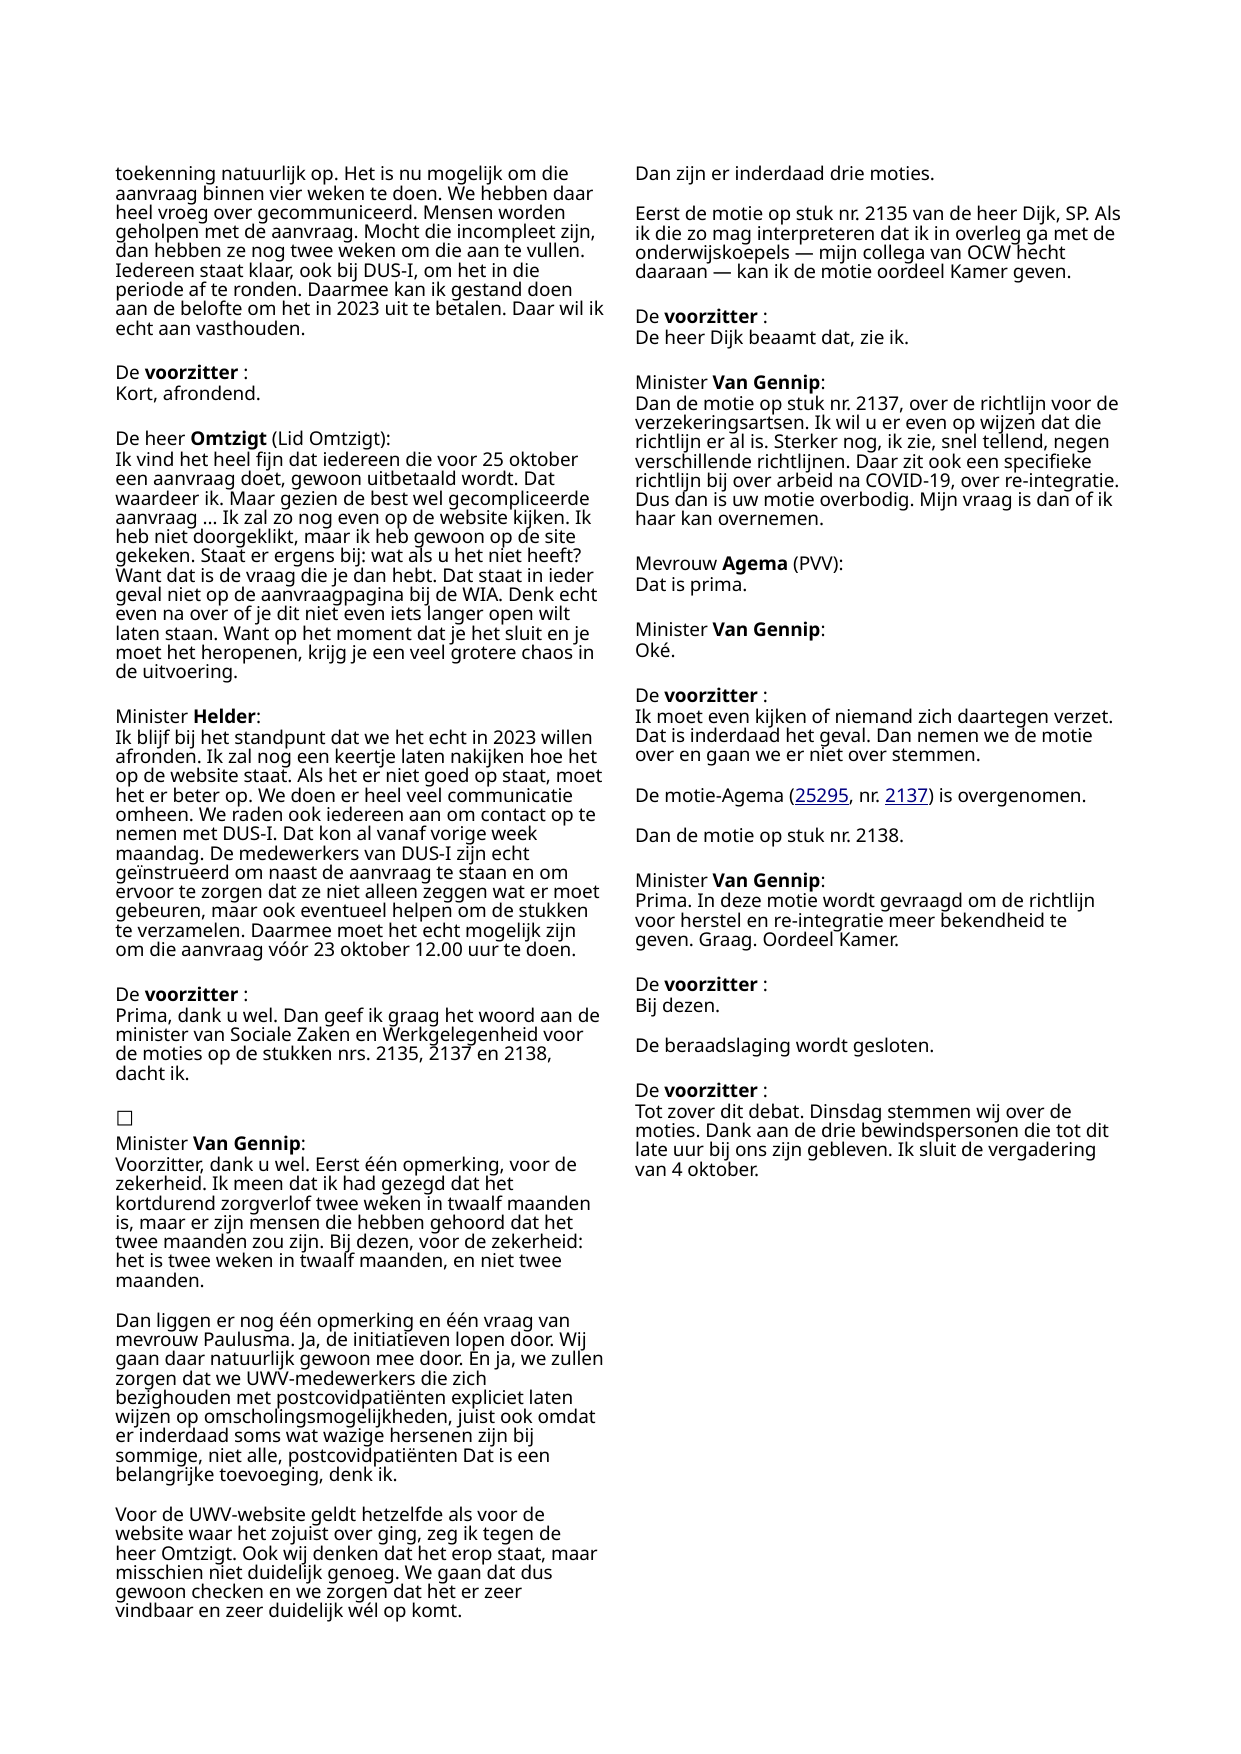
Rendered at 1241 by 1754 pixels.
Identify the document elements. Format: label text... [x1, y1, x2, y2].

text Dan zijn er inderdaad drie moties. [635, 165, 1125, 184]
text De voorzitter : [635, 682, 1125, 708]
text Minister Van Gennip: [635, 369, 1125, 395]
text Voorzitter, dank u wel. Eerst één opmerking, voor de zekerheid. Ik meen dat ik had gezegd dat het kortdurend zorgverlof twee weken in twaalf maanden is, maar er zijn mensen die hebben gehoord dat het twee maanden zou zijn. Bij dezen, voor de zekerheid: het is twee weken in twaalf maanden, en niet twee maanden. [115, 1156, 605, 1291]
text Prima. In deze motie wordt gevraagd om de richtlijn voor herstel en re-integratie meer bekendheid te geven. Graag. Oordeel Kamer. [635, 892, 1125, 950]
text Dan de motie op stuk nr. 2137, over de richtlijn voor de verzekeringsartsen. Ik wil u er even op wijzen dat die richtlijn er al is. Sterker nog, ik zie, snel tellend, negen verschillende richtlijnen. Daar zit ook een specifieke richtlijn bij over arbeid na COVID-19, over re-integratie. Dus dan is uw motie overbodig. Mijn vraag is dan of ik haar kan overnemen. [635, 395, 1125, 530]
text De heer Dijk beaamt dat, zie ik. [635, 329, 1125, 348]
text Ik vind het heel fijn dat iedereen die voor 25 oktober een aanvraag doet, gewoon uitbetaald wordt. Dat waardeer ik. Maar gezien de best wel gecompliceerde aanvraag … Ik zal zo nog even op de website kijken. Ik heb niet doorgeklikt, maar ik heb gewoon op de site gekeken. Staat er ergens bij: wat als u het niet heeft? Want dat is de vraag die je dan hebt. Dat staat in ieder geval niet op de aanvraagpagina bij de WIA. Denk echt even na over of je dit niet even iets langer open wilt laten staan. Want op het moment dat je het sluit en je moet het heropenen, krijg je een veel grotere chaos in de uitvoering. [115, 451, 605, 682]
text toekenning natuurlijk op. Het is nu mogelijk om die aanvraag binnen vier weken te doen. We hebben daar heel vroeg over gecommuniceerd. Mensen worden geholpen met de aanvraag. Mocht die incompleet zijn, dan hebben ze nog twee weken om die aan te vullen. Iedereen staat klaar, ook bij DUS-I, om het in die periode af te ronden. Daarmee kan ik gestand doen aan de belofte om het in 2023 uit te betalen. Daar wil ik echt aan vasthouden. [115, 165, 605, 339]
text Minister Helder: [115, 703, 605, 729]
text ⬜ [115, 1105, 605, 1130]
text Ik blijf bij het standpunt dat we het echt in 2023 willen afronden. Ik zal nog een keertje laten nakijken hoe het op de website staat. Als het er niet goed op staat, moet het er beter op. We doen er heel veel communicatie omheen. We raden ook iedereen aan om contact op te nemen met DUS-I. Dat kon al vanaf vorige week maandag. De medewerkers van DUS-I zijn echt geïnstrueerd om naast de aanvraag te staan en om ervoor te zorgen dat ze niet alleen zeggen wat er moet gebeuren, maar ook eventueel helpen om de stukken te verzamelen. Daarmee moet het echt mogelijk zijn om die aanvraag vóór 23 oktober 12.00 uur te doen. [115, 729, 605, 960]
text Dat is prima. [635, 576, 1125, 596]
text De heer Omtzigt (Lid Omtzigt): [115, 425, 605, 451]
text Bij dezen. [635, 997, 1125, 1016]
text Voor de UWV-website geldt hetzelfde als voor de website waar het zojuist over ging, zeg ik tegen de heer Omtzigt. Ook wij denken dat het erop staat, maar misschien niet duidelijk genoeg. We gaan dat dus gewoon checken en we zorgen dat het er zeer vindbaar en zeer duidelijk wél op komt. [115, 1506, 605, 1622]
text Tot zover dit debat. Dinsdag stemmen wij over de moties. Dank aan de drie bewindspersonen die tot dit late uur bij ons zijn gebleven. Ik sluit de vergadering van 4 oktober. [635, 1103, 1125, 1180]
text Minister Van Gennip: [115, 1130, 605, 1156]
text Mevrouw Agema (PVV): [635, 551, 1125, 576]
text De voorzitter : [635, 1077, 1125, 1103]
text Oké. [635, 642, 1125, 661]
text De beraadslaging wordt gesloten. [635, 1037, 1125, 1056]
text Prima, dank u wel. Dan geef ik graag het woord aan de minister van Sociale Zaken en Werkgelegenheid voor de moties op de stukken nrs. 2135, 2137 en 2138, dacht ik. [115, 1007, 605, 1084]
text Minister Van Gennip: [635, 616, 1125, 642]
text De motie-Agema (25295, nr. 2137) is overgenomen. [635, 787, 1125, 806]
text Kort, afrondend. [115, 385, 605, 404]
text Ik moet even kijken of niemand zich daartegen verzet. Dat is inderdaad het geval. Dan nemen we de motie over en gaan we er niet over stemmen. [635, 708, 1125, 766]
text Eerst de motie op stuk nr. 2135 van de heer Dijk, SP. Als ik die zo mag interpreteren dat ik in overleg ga met de onderwijskoepels — mijn collega van OCW hecht daaraan — kan ik de motie oordeel Kamer geven. [635, 205, 1125, 282]
text Minister Van Gennip: [635, 867, 1125, 892]
text Dan liggen er nog één opmerking en één vraag van mevrouw Paulusma. Ja, de initiatieven lopen door. Wij gaan daar natuurlijk gewoon mee door. En ja, we zullen zorgen dat we UWV-medewerkers die zich bezighouden met postcovidpatiënten expliciet laten wijzen op omscholingsmogelijkheden, juist ook omdat er inderdaad soms wat wazige hersenen zijn bij sommige, niet alle, postcovidpatiënten Dat is een belangrijke toevoeging, denk ik. [115, 1312, 605, 1485]
text De voorzitter : [635, 303, 1125, 329]
text De voorzitter : [115, 359, 605, 385]
text Dan de motie op stuk nr. 2138. [635, 827, 1125, 846]
text De voorzitter : [635, 971, 1125, 997]
text De voorzitter : [115, 981, 605, 1007]
